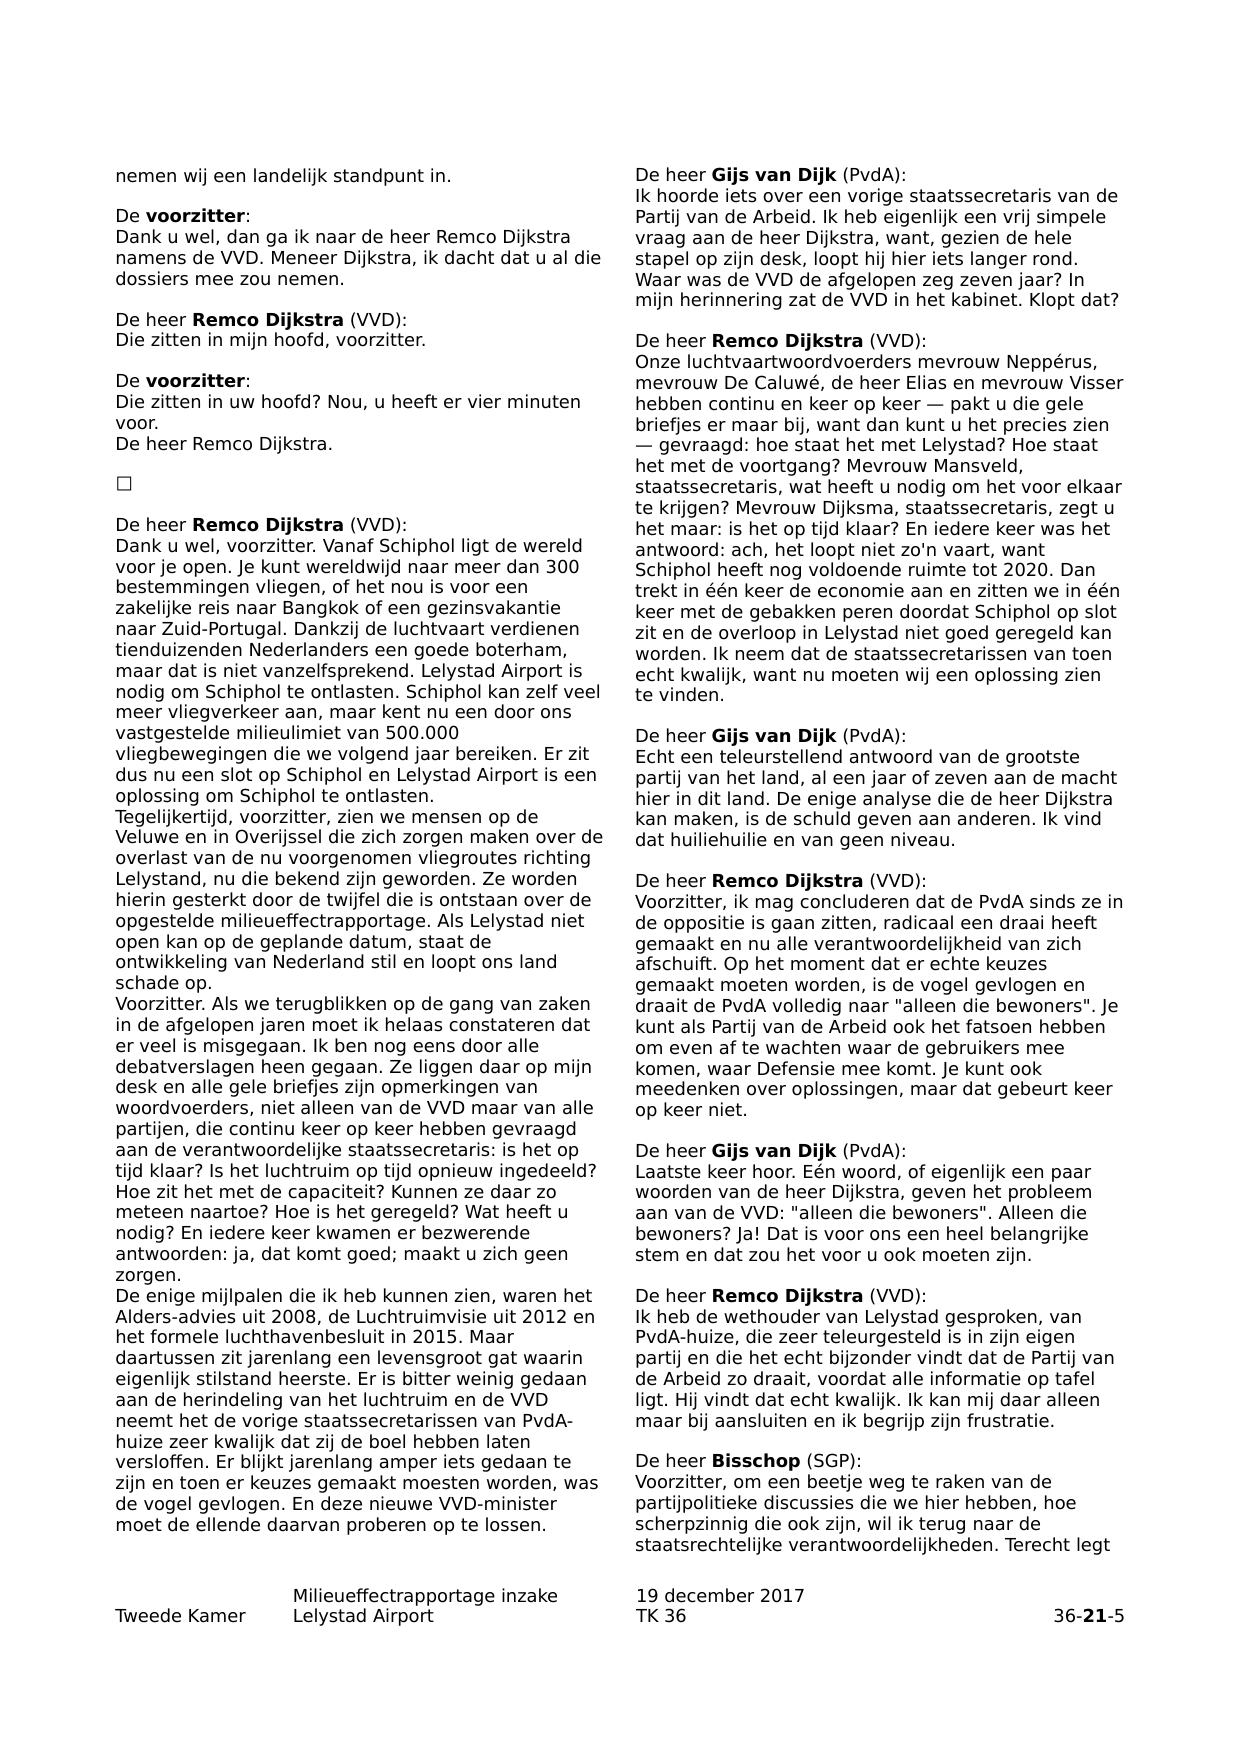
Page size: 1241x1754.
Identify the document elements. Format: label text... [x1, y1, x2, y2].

text Voorzitter. Als we terugblikken op de gang van zaken in de afgelopen jaren moet ik helaas constateren dat er veel is misgegaan. Ik ben nog eens door alle debatverslagen heen gegaan. Ze liggen daar op mijn desk en alle gele briefjes zijn opmerkingen van woordvoerders, niet alleen van de VVD maar van alle partijen, die continu keer op keer hebben gevraagd aan de verantwoordelijke staatssecretaris: is het op tijd klaar? Is het luchtruim op tijd opnieuw ingedeeld? Hoe zit het met de capaciteit? Kunnen ze daar zo meteen naartoe? Hoe is het geregeld? Wat heeft u nodig? En iedere keer kwamen er bezwerende antwoorden: ja, dat komt goed; maakt u zich geen zorgen. [115, 994, 605, 1286]
text De voorzitter: [115, 371, 605, 392]
text Onze luchtvaartwoordvoerders mevrouw Neppérus, mevrouw De Caluwé, de heer Elias en mevrouw Visser hebben continu en keer op keer — pakt u die gele briefjes er maar bij, want dan kunt u het precies zien — gevraagd: hoe staat het met Lelystad? Hoe staat het met de voortgang? Mevrouw Mansveld, staatssecretaris, wat heeft u nodig om het voor elkaar te krijgen? Mevrouw Dijksma, staatssecretaris, zegt u het maar: is het op tijd klaar? En iedere keer was het antwoord: ach, het loopt niet zo'n vaart, want Schiphol heeft nog voldoende ruimte tot 2020. Dan trekt in één keer de economie aan en zitten we in één keer met de gebakken peren doordat Schiphol op slot zit en de overloop in Lelystad niet goed geregeld kan worden. Ik neem dat de staatssecretarissen van toen echt kwalijk, want nu moeten wij een oplossing zien te vinden. [635, 352, 1125, 706]
text Die zitten in uw hoofd? Nou, u heeft er vier minuten voor. [115, 392, 605, 433]
text Ik heb de wethouder van Lelystad gesproken, van PvdA-huize, die zeer teleurgesteld is in zijn eigen partij en die het echt bijzonder vindt dat de Partij van de Arbeid zo draait, voordat alle informatie op tafel ligt. Hij vindt dat echt kwalijk. Ik kan mij daar alleen maar bij aansluiten en ik begrijp zijn frustratie. [635, 1306, 1125, 1431]
text De heer Gijs van Dijk (PvdA): [635, 165, 1125, 186]
text nemen wij een landelijk standpunt in. [115, 165, 605, 186]
text De heer Remco Dijkstra (VVD): [115, 309, 605, 330]
text De heer Remco Dijkstra (VVD): [635, 1286, 1125, 1306]
text Dank u wel, voorzitter. Vanaf Schiphol ligt de wereld voor je open. Je kunt wereldwijd naar meer dan 300 bestemmingen vliegen, of het nou is voor een zakelijke reis naar Bangkok of een gezinsvakantie naar Zuid-Portugal. Dankzij de luchtvaart verdienen tienduizenden Nederlanders een goede boterham, maar dat is niet vanzelfsprekend. Lelystad Airport is nodig om Schiphol te ontlasten. Schiphol kan zelf veel meer vliegverkeer aan, maar kent nu een door ons vastgestelde milieulimiet van 500.000 vliegbewegingen die we volgend jaar bereiken. Er zit dus nu een slot op Schiphol en Lelystad Airport is een oplossing om Schiphol te ontlasten. [115, 536, 605, 806]
text Echt een teleurstellend antwoord van de grootste partij van het land, al een jaar of zeven aan de macht hier in dit land. De enige analyse die de heer Dijkstra kan maken, is de schuld geven aan anderen. Ik vind dat huiliehuilie en van geen niveau. [635, 747, 1125, 851]
text ⬜ [115, 474, 605, 495]
text Die zitten in mijn hoofd, voorzitter. [115, 330, 605, 351]
text De heer Gijs van Dijk (PvdA): [635, 1141, 1125, 1161]
text De heer Bisschop (SGP): [635, 1451, 1125, 1472]
text De voorzitter: [115, 206, 605, 227]
text Tegelijkertijd, voorzitter, zien we mensen op de Veluwe en in Overijssel die zich zorgen maken over de overlast van de nu voorgenomen vliegroutes richting Lelystand, nu die bekend zijn geworden. Ze worden hierin gesterkt door de twijfel die is ontstaan over de opgestelde milieueffectrapportage. Als Lelystad niet open kan op de geplande datum, staat de ontwikkeling van Nederland stil en loopt ons land schade op. [115, 806, 605, 994]
text De heer Gijs van Dijk (PvdA): [635, 726, 1125, 747]
text De heer Remco Dijkstra (VVD): [635, 331, 1125, 352]
text Dank u wel, dan ga ik naar de heer Remco Dijkstra namens de VVD. Meneer Dijkstra, ik dacht dat u al die dossiers mee zou nemen. [115, 227, 605, 289]
text De heer Remco Dijkstra (VVD): [635, 871, 1125, 892]
text Laatste keer hoor. Eén woord, of eigenlijk een paar woorden van de heer Dijkstra, geven het probleem aan van de VVD: "alleen die bewoners". Alleen die bewoners? Ja! Dat is voor ons een heel belangrijke stem en dat zou het voor u ook moeten zijn. [635, 1161, 1125, 1266]
text De heer Remco Dijkstra (VVD): [115, 515, 605, 536]
text Voorzitter, om een beetje weg te raken van de partijpolitieke discussies die we hier hebben, hoe scherpzinnig die ook zijn, wil ik terug naar de staatsrechtelijke verantwoordelijkheden. Terecht legt [635, 1472, 1125, 1555]
text De enige mijlpalen die ik heb kunnen zien, waren het Alders-advies uit 2008, de Luchtruimvisie uit 2012 en het formele luchthavenbesluit in 2015. Maar daartussen zit jarenlang een levensgroot gat waarin eigenlijk stilstand heerste. Er is bitter weinig gedaan aan de herindeling van het luchtruim en de VVD neemt het de vorige staatssecretarissen van PvdA-huize zeer kwalijk dat zij de boel hebben laten versloffen. Er blijkt jarenlang amper iets gedaan te zijn en toen er keuzes gemaakt moesten worden, was de vogel gevlogen. En deze nieuwe VVD-minister moet de ellende daarvan proberen op te lossen. [115, 1286, 605, 1536]
text De heer Remco Dijkstra. [115, 433, 605, 454]
text Ik hoorde iets over een vorige staatssecretaris van de Partij van de Arbeid. Ik heb eigenlijk een vrij simpele vraag aan de heer Dijkstra, want, gezien de hele stapel op zijn desk, loopt hij hier iets langer rond. Waar was de VVD de afgelopen zeg zeven jaar? In mijn herinnering zat de VVD in het kabinet. Klopt dat? [635, 186, 1125, 311]
text Voorzitter, ik mag concluderen dat de PvdA sinds ze in de oppositie is gaan zitten, radicaal een draai heeft gemaakt en nu alle verantwoordelijkheid van zich afschuift. Op het moment dat er echte keuzes gemaakt moeten worden, is de vogel gevlogen en draait de PvdA volledig naar "alleen die bewoners". Je kunt als Partij van de Arbeid ook het fatsoen hebben om even af te wachten waar de gebruikers mee komen, waar Defensie mee komt. Je kunt ook meedenken over oplossingen, maar dat gebeurt keer op keer niet. [635, 892, 1125, 1121]
